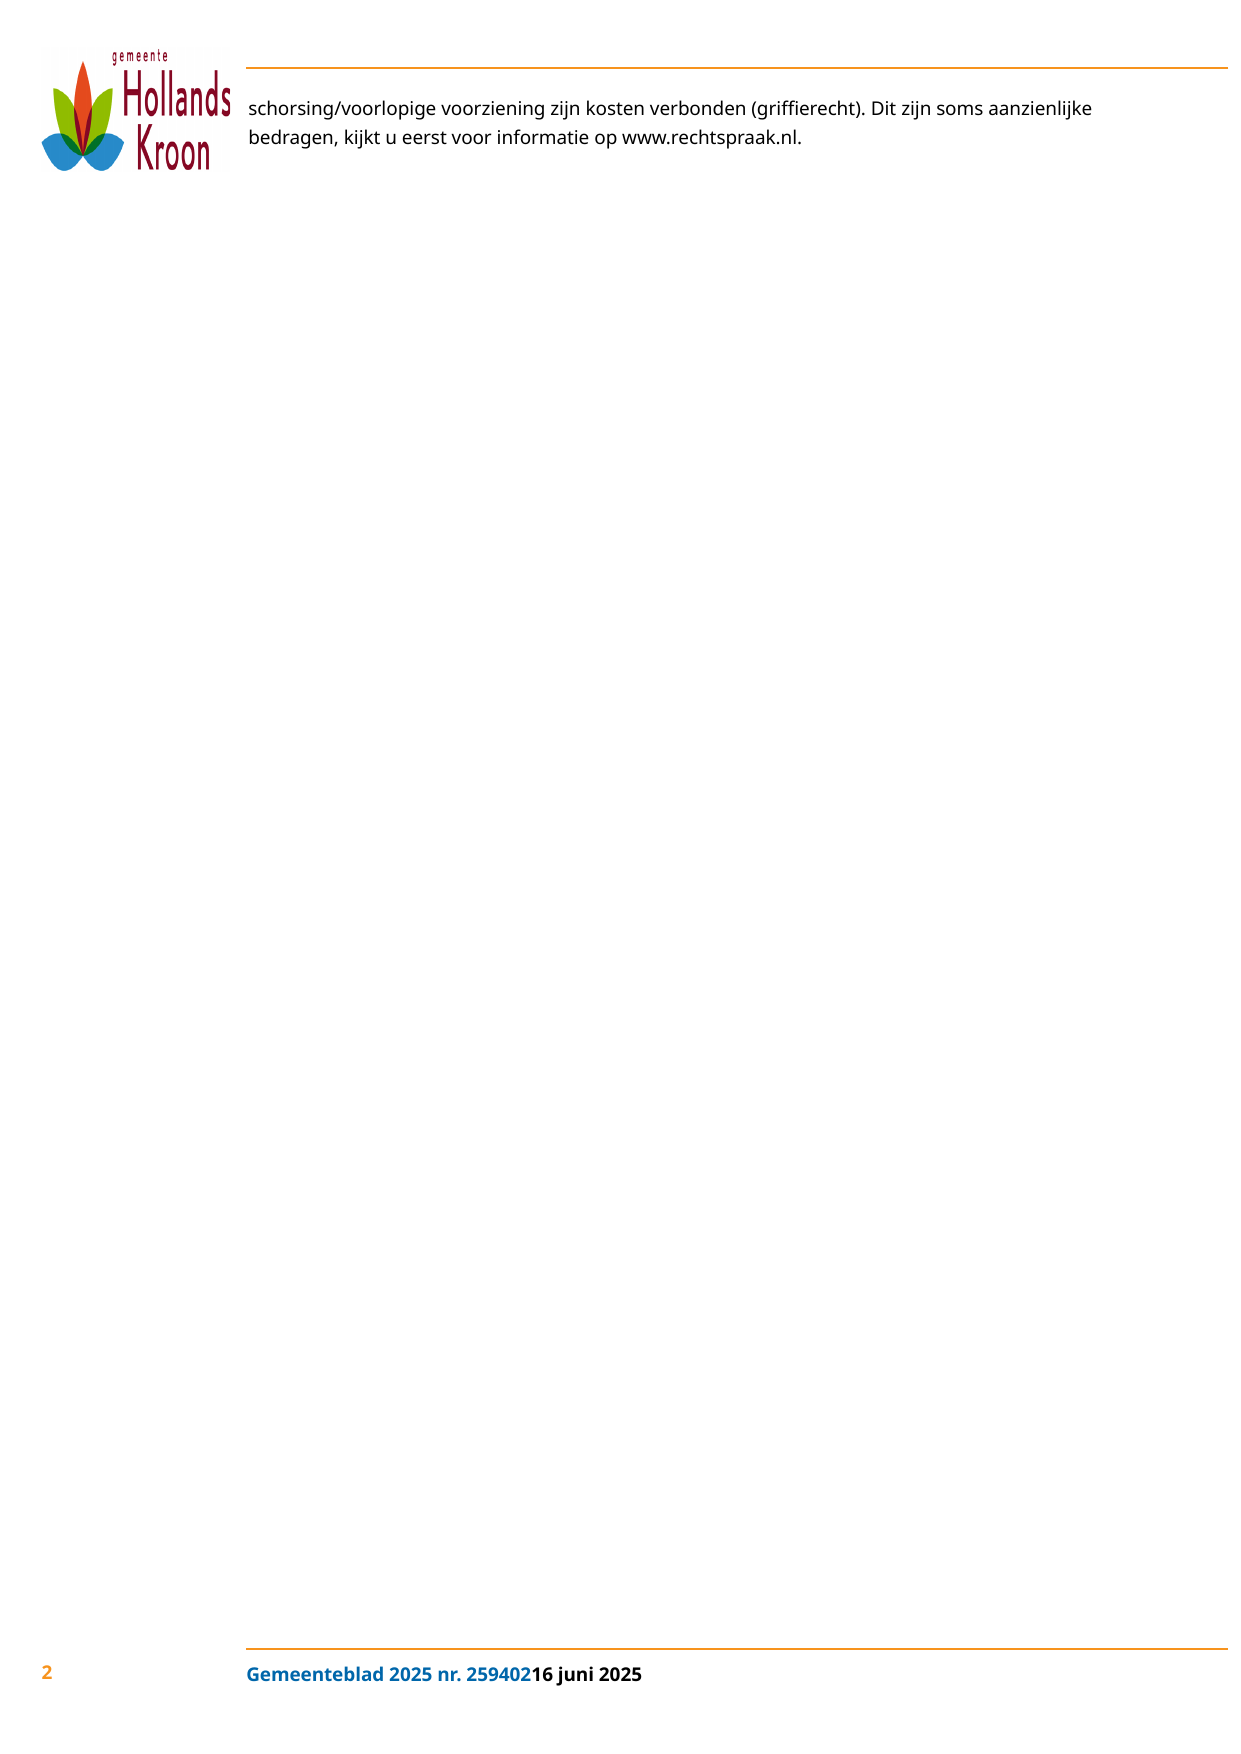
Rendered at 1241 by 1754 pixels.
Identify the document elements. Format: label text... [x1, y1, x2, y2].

picture [41, 47, 231, 172]
text schorsing/voorlopige voorziening zijn kosten verbonden (griffierecht). Dit zijn soms aanzienlijke bedragen, kijkt u eerst voor informatie op www.rechtspraak.nl. [248, 95, 1152, 150]
